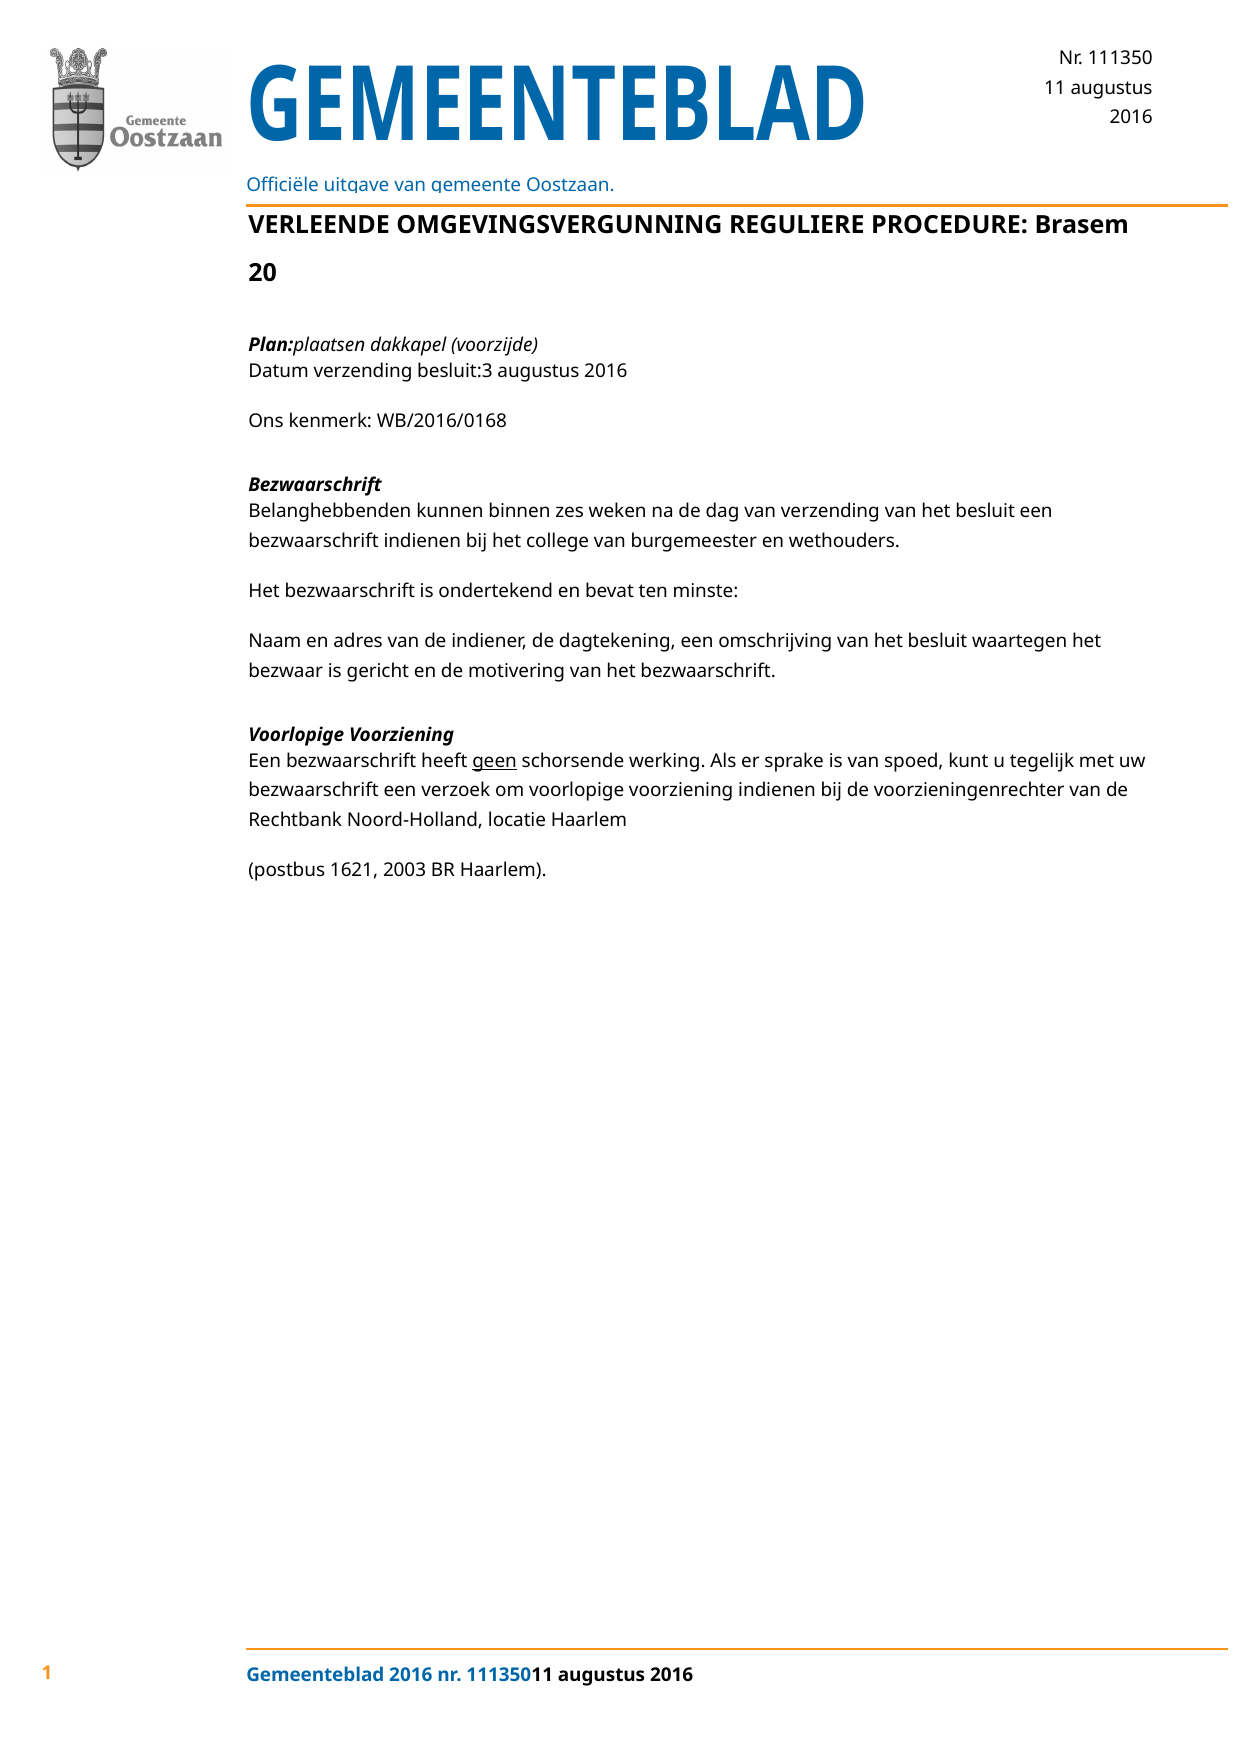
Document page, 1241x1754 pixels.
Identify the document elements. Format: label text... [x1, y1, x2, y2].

text Ons kenmerk: WB/2016/0168 [248, 408, 1152, 433]
text Naam en adres van de indiener, de dagtekening, een omschrijving van het besluit waartegen het bezwaar is gericht en de motivering van het bezwaarschrift. [248, 628, 1152, 683]
text Plan:plaatsen dakkapel (voorzijde) [248, 331, 1152, 357]
picture [41, 47, 231, 172]
text Het bezwaarschrift is ondertekend en bevat ten minste: [248, 577, 1152, 603]
text Bezwaarschrift [248, 472, 1152, 497]
text Datum verzending besluit:3 augustus 2016 [248, 357, 1152, 383]
text Voorlopige Voorziening [248, 721, 1152, 747]
text Een bezwaarschrift heeft geen schorsende werking. Als er sprake is van spoed, kunt u tegelijk met uw bezwaarschrift een verzoek om voorlopige voorziening indienen bij de voorzieningenrechter van de Rechtbank Noord-Holland, locatie Haarlem [248, 747, 1152, 832]
text (postbus 1621, 2003 BR Haarlem). [248, 857, 1152, 882]
text VERLEENDE OMGEVINGSVERGUNNING REGULIERE PROCEDURE: Brasem 20 [248, 207, 1152, 288]
text Belanghebbenden kunnen binnen zes weken na de dag van verzending van het besluit een bezwaarschrift indienen bij het college van burgemeester en wethouders. [248, 497, 1152, 553]
